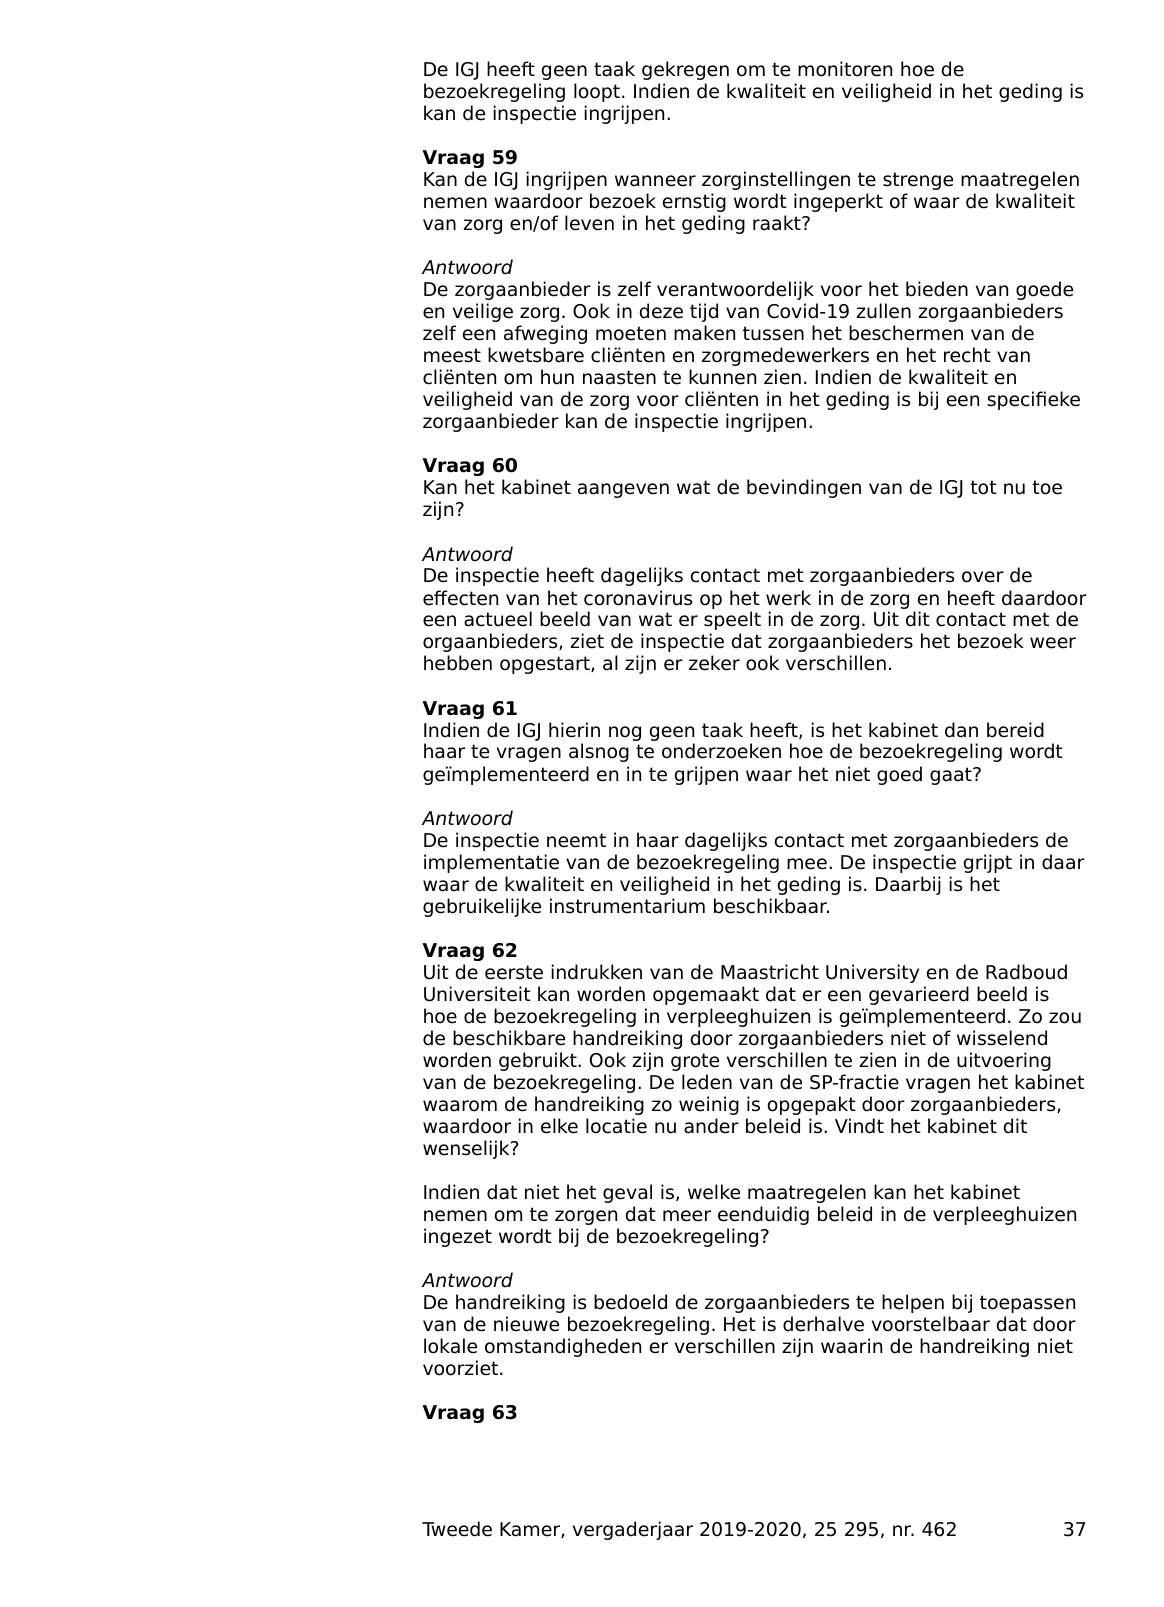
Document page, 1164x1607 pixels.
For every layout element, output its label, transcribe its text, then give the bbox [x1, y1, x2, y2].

text Kan de IGJ ingrijpen wanneer zorginstellingen te strenge maatregelen nemen waardoor bezoek ernstig wordt ingeperkt of waar de kwaliteit van zorg en/of leven in het geding raakt? [422, 169, 1087, 235]
text Antwoord [422, 257, 1087, 279]
text Antwoord [422, 1270, 1087, 1292]
text Indien de IGJ hierin nog geen taak heeft, is het kabinet dan bereid haar te vragen alsnog te onderzoeken hoe de bezoekregeling wordt geïmplementeerd en in te grijpen waar het niet goed gaat? [422, 719, 1087, 785]
text De inspectie neemt in haar dagelijks contact met zorgaanbieders de implementatie van de bezoekregeling mee. De inspectie grijpt in daar waar de kwaliteit en veiligheid in het geding is. Daarbij is het gebruikelijke instrumentarium beschikbaar. [422, 829, 1087, 917]
text Vraag 62 [422, 940, 1087, 962]
text Vraag 61 [422, 697, 1087, 719]
text De handreiking is bedoeld de zorgaanbieders te helpen bij toepassen van de nieuwe bezoekregeling. Het is derhalve voorstelbaar dat door lokale omstandigheden er verschillen zijn waarin de handreiking niet voorziet. [422, 1292, 1087, 1380]
text Vraag 63 [422, 1402, 1087, 1424]
text Antwoord [422, 543, 1087, 565]
text Uit de eerste indrukken van de Maastricht University en de Radboud Universiteit kan worden opgemaakt dat er een gevarieerd beeld is hoe de bezoekregeling in verpleeghuizen is geïmplementeerd. Zo zou de beschikbare handreiking door zorgaanbieders niet of wisselend worden gebruikt. Ook zijn grote verschillen te zien in de uitvoering van de bezoekregeling. De leden van de SP-fractie vragen het kabinet waarom de handreiking zo weinig is opgepakt door zorgaanbieders, waardoor in elke locatie nu ander beleid is. Vindt het kabinet dit wenselijk? [422, 962, 1087, 1159]
text Indien dat niet het geval is, welke maatregelen kan het kabinet nemen om te zorgen dat meer eenduidig beleid in de verpleeghuizen ingezet wordt bij de bezoekregeling? [422, 1182, 1087, 1248]
text Antwoord [422, 808, 1087, 829]
text De inspectie heeft dagelijks contact met zorgaanbieders over de effecten van het coronavirus op het werk in de zorg en heeft daardoor een actueel beeld van wat er speelt in de zorg. Uit dit contact met de orgaanbieders, ziet de inspectie dat zorgaanbieders het bezoek weer hebben opgestart, al zijn er zeker ook verschillen. [422, 565, 1087, 675]
text De zorgaanbieder is zelf verantwoordelijk voor het bieden van goede en veilige zorg. Ook in deze tijd van Covid-19 zullen zorgaanbieders zelf een afweging moeten maken tussen het beschermen van de meest kwetsbare cliënten en zorgmedewerkers en het recht van cliënten om hun naasten te kunnen zien. Indien de kwaliteit en veiligheid van de zorg voor cliënten in het geding is bij een specifieke zorgaanbieder kan de inspectie ingrijpen. [422, 279, 1087, 433]
text Vraag 59 [422, 147, 1087, 169]
text Kan het kabinet aangeven wat de bevindingen van de IGJ tot nu toe zijn? [422, 477, 1087, 521]
text De IGJ heeft geen taak gekregen om te monitoren hoe de bezoekregeling loopt. Indien de kwaliteit en veiligheid in het geding is kan de inspectie ingrijpen. [422, 59, 1087, 125]
text Vraag 60 [422, 455, 1087, 477]
